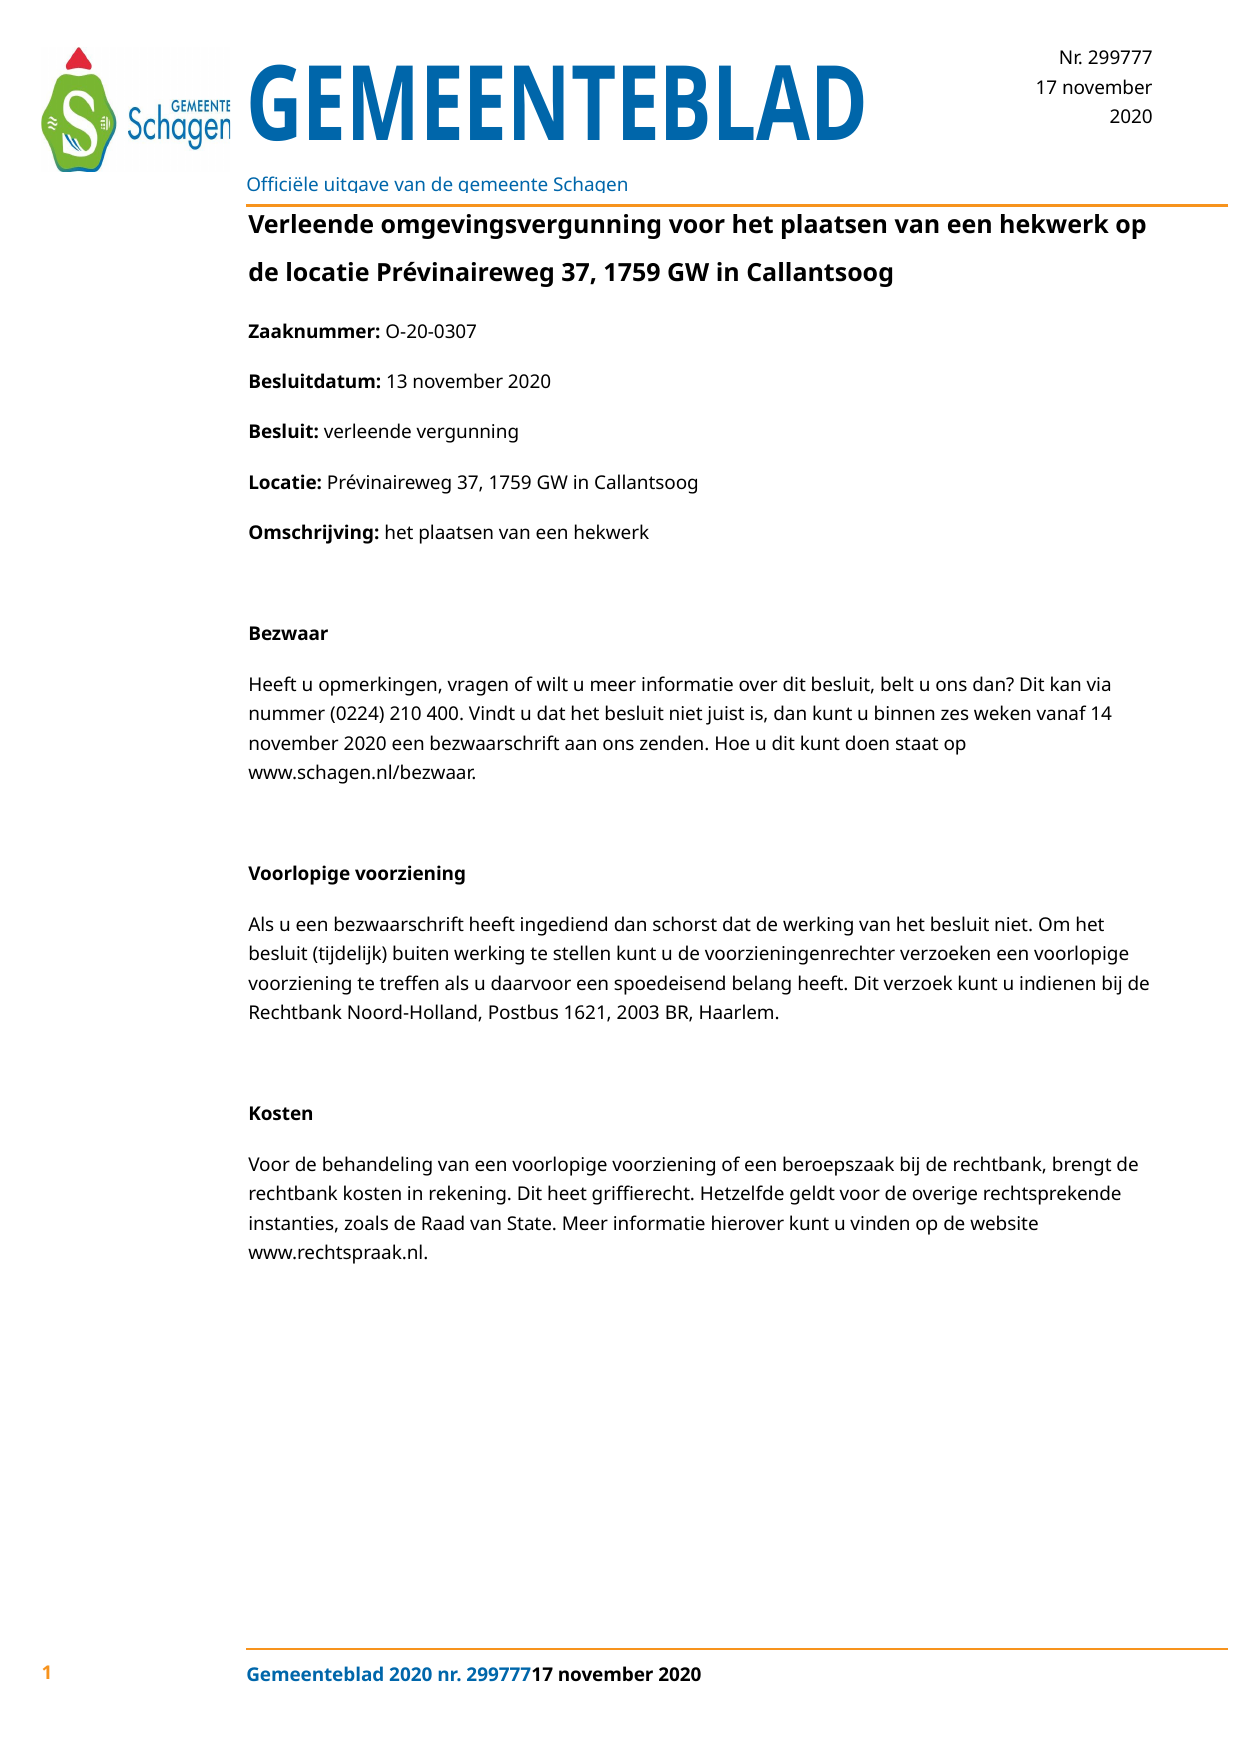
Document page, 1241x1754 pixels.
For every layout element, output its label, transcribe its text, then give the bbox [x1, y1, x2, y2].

text Locatie: Prévinaireweg 37, 1759 GW in Callantsoog [248, 469, 1152, 495]
text Omschrijving: het plaatsen van een hekwerk [248, 519, 1152, 545]
text Voorlopige voorziening [248, 860, 1152, 886]
picture [41, 47, 231, 172]
text Voor de behandeling van een voorlopige voorziening of een beroepszaak bij de rechtbank, brengt de rechtbank kosten in rekening. Dit heet griffierecht. Hetzelfde geldt voor de overige rechtsprekende instanties, zoals de Raad van State. Meer informatie hierover kunt u vinden op de website www.rechtspraak.nl. [248, 1151, 1152, 1265]
text Besluit: verleende vergunning [248, 419, 1152, 444]
text Heeft u opmerkingen, vragen of wilt u meer informatie over dit besluit, belt u ons dan? Dit kan via nummer (0224) 210 400. Vindt u dat het besluit niet juist is, dan kunt u binnen zes weken vanaf 14 november 2020 een bezwaarschrift aan ons zenden. Hoe u dit kunt doen staat op www.schagen.nl/bezwaar. [248, 671, 1152, 785]
text Als u een bezwaarschrift heeft ingediend dan schorst dat de werking van het besluit niet. Om het besluit (tijdelijk) buiten werking te stellen kunt u de voorzieningenrechter verzoeken een voorlopige voorziening te treffen als u daarvoor een spoedeisend belang heeft. Dit verzoek kunt u indienen bij de Rechtbank Noord-Holland, Postbus 1621, 2003 BR, Haarlem. [248, 911, 1152, 1025]
text Besluitdatum: 13 november 2020 [248, 368, 1152, 394]
text Zaaknummer: O-20-0307 [248, 318, 1152, 344]
text Verleende omgevingsvergunning voor het plaatsen van een hekwerk op de locatie Prévinaireweg 37, 1759 GW in Callantsoog [248, 207, 1152, 288]
text Kosten [248, 1100, 1152, 1126]
text Bezwaar [248, 620, 1152, 646]
